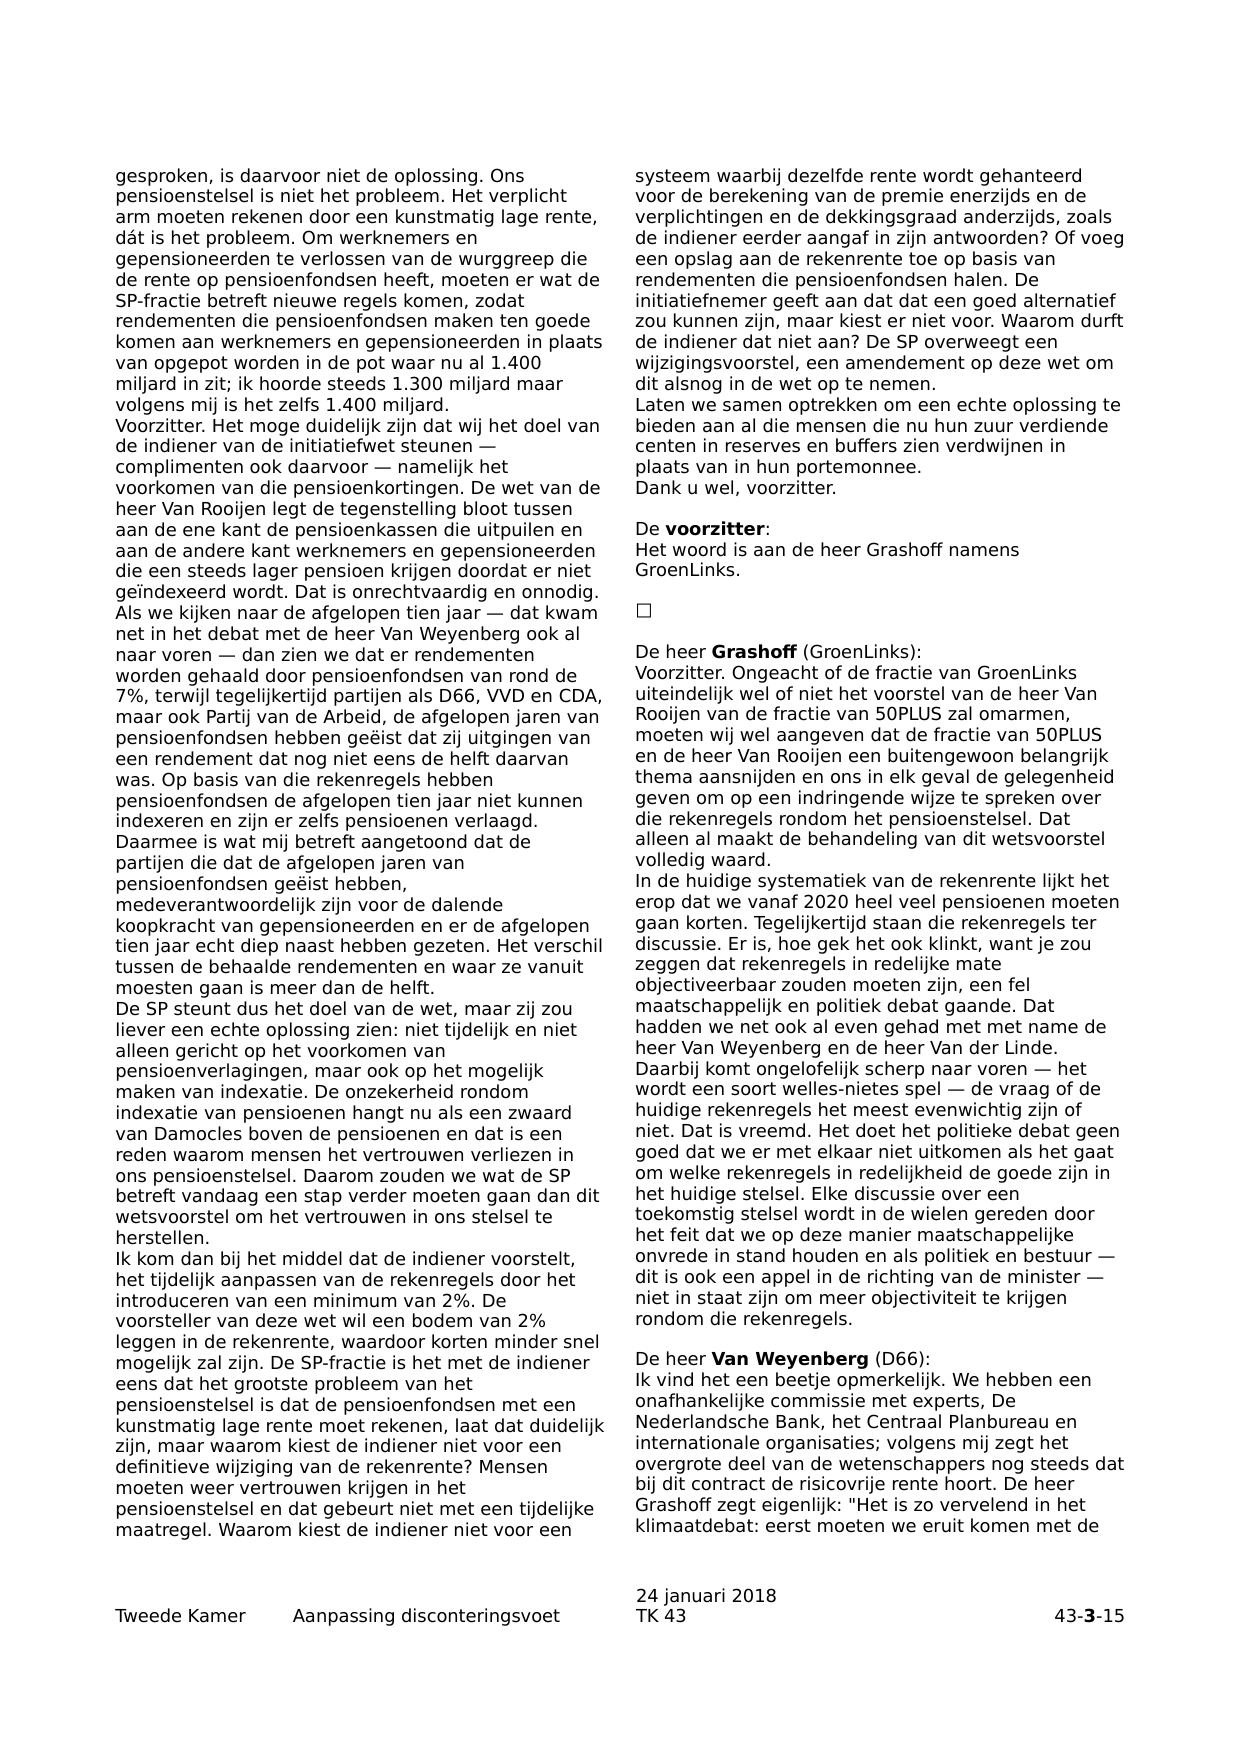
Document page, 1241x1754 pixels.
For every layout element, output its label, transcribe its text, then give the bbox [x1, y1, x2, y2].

text systeem waarbij dezelfde rente wordt gehanteerd voor de berekening van de premie enerzijds en de verplichtingen en de dekkingsgraad anderzijds, zoals de indiener eerder aangaf in zijn antwoorden? Of voeg een opslag aan de rekenrente toe op basis van rendementen die pensioenfondsen halen. De initiatiefnemer geeft aan dat dat een goed alternatief zou kunnen zijn, maar kiest er niet voor. Waarom durft de indiener dat niet aan? De SP overweegt een wijzigingsvoorstel, een amendement op deze wet om dit alsnog in de wet op te nemen. [635, 165, 1125, 394]
text In de huidige systematiek van de rekenrente lijkt het erop dat we vanaf 2020 heel veel pensioenen moeten gaan korten. Tegelijkertijd staan die rekenregels ter discussie. Er is, hoe gek het ook klinkt, want je zou zeggen dat rekenregels in redelijke mate objectiveerbaar zouden moeten zijn, een fel maatschappelijk en politiek debat gaande. Dat hadden we net ook al even gehad met met name de heer Van Weyenberg en de heer Van der Linde. Daarbij komt ongelofelijk scherp naar voren — het wordt een soort welles-nietes spel — de vraag of de huidige rekenregels het meest evenwichtig zijn of niet. Dat is vreemd. Het doet het politieke debat geen goed dat we er met elkaar niet uitkomen als het gaat om welke rekenregels in redelijkheid de goede zijn in het huidige stelsel. Elke discussie over een toekomstig stelsel wordt in de wielen gereden door het feit dat we op deze manier maatschappelijke onvrede in stand houden en als politiek en bestuur — dit is ook een appel in de richting van de minister — niet in staat zijn om meer objectiviteit te krijgen rondom die rekenregels. [635, 871, 1125, 1329]
text ⬜ [635, 601, 1125, 622]
text Voorzitter. Het moge duidelijk zijn dat wij het doel van de indiener van de initiatiefwet steunen — complimenten ook daarvoor — namelijk het voorkomen van die pensioenkortingen. De wet van de heer Van Rooijen legt de tegenstelling bloot tussen aan de ene kant de pensioenkassen die uitpuilen en aan de andere kant werknemers en gepensioneerden die een steeds lager pensioen krijgen doordat er niet geïndexeerd wordt. Dat is onrechtvaardig en onnodig. [115, 415, 605, 603]
text De voorzitter: [635, 519, 1125, 539]
text De heer Van Weyenberg (D66): [635, 1349, 1125, 1370]
text Dank u wel, voorzitter. [635, 478, 1125, 499]
text De SP steunt dus het doel van de wet, maar zij zou liever een echte oplossing zien: niet tijdelijk en niet alleen gericht op het voorkomen van pensioenverlagingen, maar ook op het mogelijk maken van indexatie. De onzekerheid rondom indexatie van pensioenen hangt nu als een zwaard van Damocles boven de pensioenen en dat is een reden waarom mensen het vertrouwen verliezen in ons pensioenstelsel. Daarom zouden we wat de SP betreft vandaag een stap verder moeten gaan dan dit wetsvoorstel om het vertrouwen in ons stelsel te herstellen. [115, 999, 605, 1249]
text Ik kom dan bij het middel dat de indiener voorstelt, het tijdelijk aanpassen van de rekenregels door het introduceren van een minimum van 2%. De voorsteller van deze wet wil een bodem van 2% leggen in de rekenrente, waardoor korten minder snel mogelijk zal zijn. De SP-fractie is het met de indiener eens dat het grootste probleem van het pensioenstelsel is dat de pensioenfondsen met een kunstmatig lage rente moet rekenen, laat dat duidelijk zijn, maar waarom kiest de indiener niet voor een definitieve wijziging van de rekenrente? Mensen moeten weer vertrouwen krijgen in het pensioenstelsel en dat gebeurt niet met een tijdelijke maatregel. Waarom kiest de indiener niet voor een [115, 1249, 605, 1540]
text Als we kijken naar de afgelopen tien jaar — dat kwam net in het debat met de heer Van Weyenberg ook al naar voren — dan zien we dat er rendementen worden gehaald door pensioenfondsen van rond de 7%, terwijl tegelijkertijd partijen als D66, VVD en CDA, maar ook Partij van de Arbeid, de afgelopen jaren van pensioenfondsen hebben geëist dat zij uitgingen van een rendement dat nog niet eens de helft daarvan was. Op basis van die rekenregels hebben pensioenfondsen de afgelopen tien jaar niet kunnen indexeren en zijn er zelfs pensioenen verlaagd. Daarmee is wat mij betreft aangetoond dat de partijen die dat de afgelopen jaren van pensioenfondsen geëist hebben, medeverantwoordelijk zijn voor de dalende koopkracht van gepensioneerden en er de afgelopen tien jaar echt diep naast hebben gezeten. Het verschil tussen de behaalde rendementen en waar ze vanuit moesten gaan is meer dan de helft. [115, 603, 605, 999]
text Het woord is aan de heer Grashoff namens GroenLinks. [635, 539, 1125, 581]
text Ik vind het een beetje opmerkelijk. We hebben een onafhankelijke commissie met experts, De Nederlandsche Bank, het Centraal Planbureau en internationale organisaties; volgens mij zegt het overgrote deel van de wetenschappers nog steeds dat bij dit contract de risicovrije rente hoort. De heer Grashoff zegt eigenlijk: "Het is zo vervelend in het klimaatdebat: eerst moeten we eruit komen met de [635, 1370, 1125, 1537]
text Voorzitter. Ongeacht of de fractie van GroenLinks uiteindelijk wel of niet het voorstel van de heer Van Rooijen van de fractie van 50PLUS zal omarmen, moeten wij wel aangeven dat de fractie van 50PLUS en de heer Van Rooijen een buitengewoon belangrijk thema aansnijden en ons in elk geval de gelegenheid geven om op een indringende wijze te spreken over die rekenregels rondom het pensioenstelsel. Dat alleen al maakt de behandeling van dit wetsvoorstel volledig waard. [635, 662, 1125, 871]
text De heer Grashoff (GroenLinks): [635, 642, 1125, 662]
text gesproken, is daarvoor niet de oplossing. Ons pensioenstelsel is niet het probleem. Het verplicht arm moeten rekenen door een kunstmatig lage rente, dát is het probleem. Om werknemers en gepensioneerden te verlossen van de wurggreep die de rente op pensioenfondsen heeft, moeten er wat de SP-fractie betreft nieuwe regels komen, zodat rendementen die pensioenfondsen maken ten goede komen aan werknemers en gepensioneerden in plaats van opgepot worden in de pot waar nu al 1.400 miljard in zit; ik hoorde steeds 1.300 miljard maar volgens mij is het zelfs 1.400 miljard. [115, 165, 605, 415]
text Laten we samen optrekken om een echte oplossing te bieden aan al die mensen die nu hun zuur verdiende centen in reserves en buffers zien verdwijnen in plaats van in hun portemonnee. [635, 394, 1125, 478]
